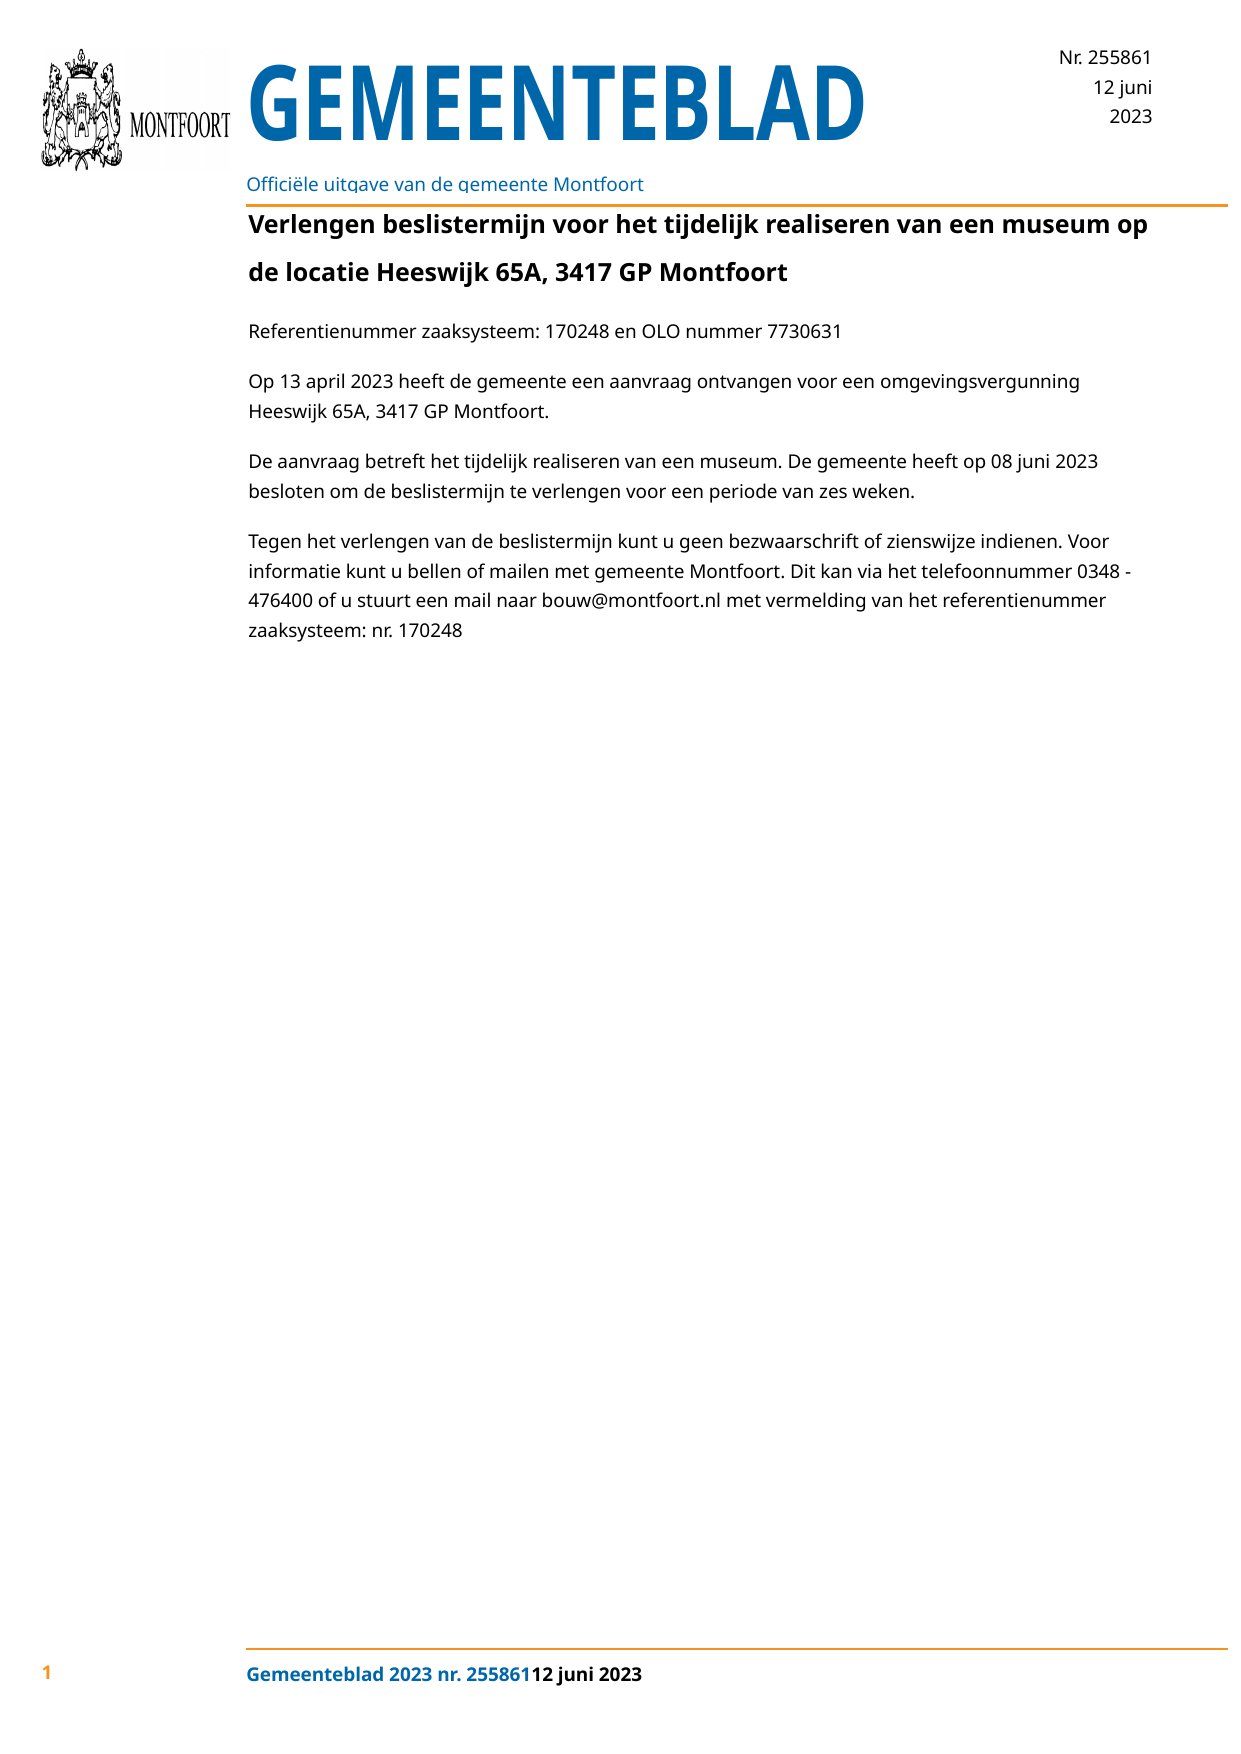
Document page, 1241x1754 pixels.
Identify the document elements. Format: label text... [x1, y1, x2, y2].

text Op 13 april 2023 heeft de gemeente een aanvraag ontvangen voor een omgevingsvergunning Heeswijk 65A, 3417 GP Montfoort. [248, 368, 1152, 424]
picture [41, 47, 231, 172]
text De aanvraag betreft het tijdelijk realiseren van een museum. De gemeente heeft op 08 juni 2023 besloten om de beslistermijn te verlengen voor een periode van zes weken. [248, 448, 1152, 504]
text Verlengen beslistermijn voor het tijdelijk realiseren van een museum op de locatie Heeswijk 65A, 3417 GP Montfoort [248, 207, 1152, 288]
text Tegen het verlengen van de beslistermijn kunt u geen bezwaarschrift of zienswijze indienen. Voor informatie kunt u bellen of mailen met gemeente Montfoort. Dit kan via het telefoonnummer 0348 - 476400 of u stuurt een mail naar bouw@montfoort.nl met vermelding van het referentienummer zaaksysteem: nr. 170248 [248, 528, 1152, 643]
text Referentienummer zaaksysteem: 170248 en OLO nummer 7730631 [248, 318, 1152, 344]
